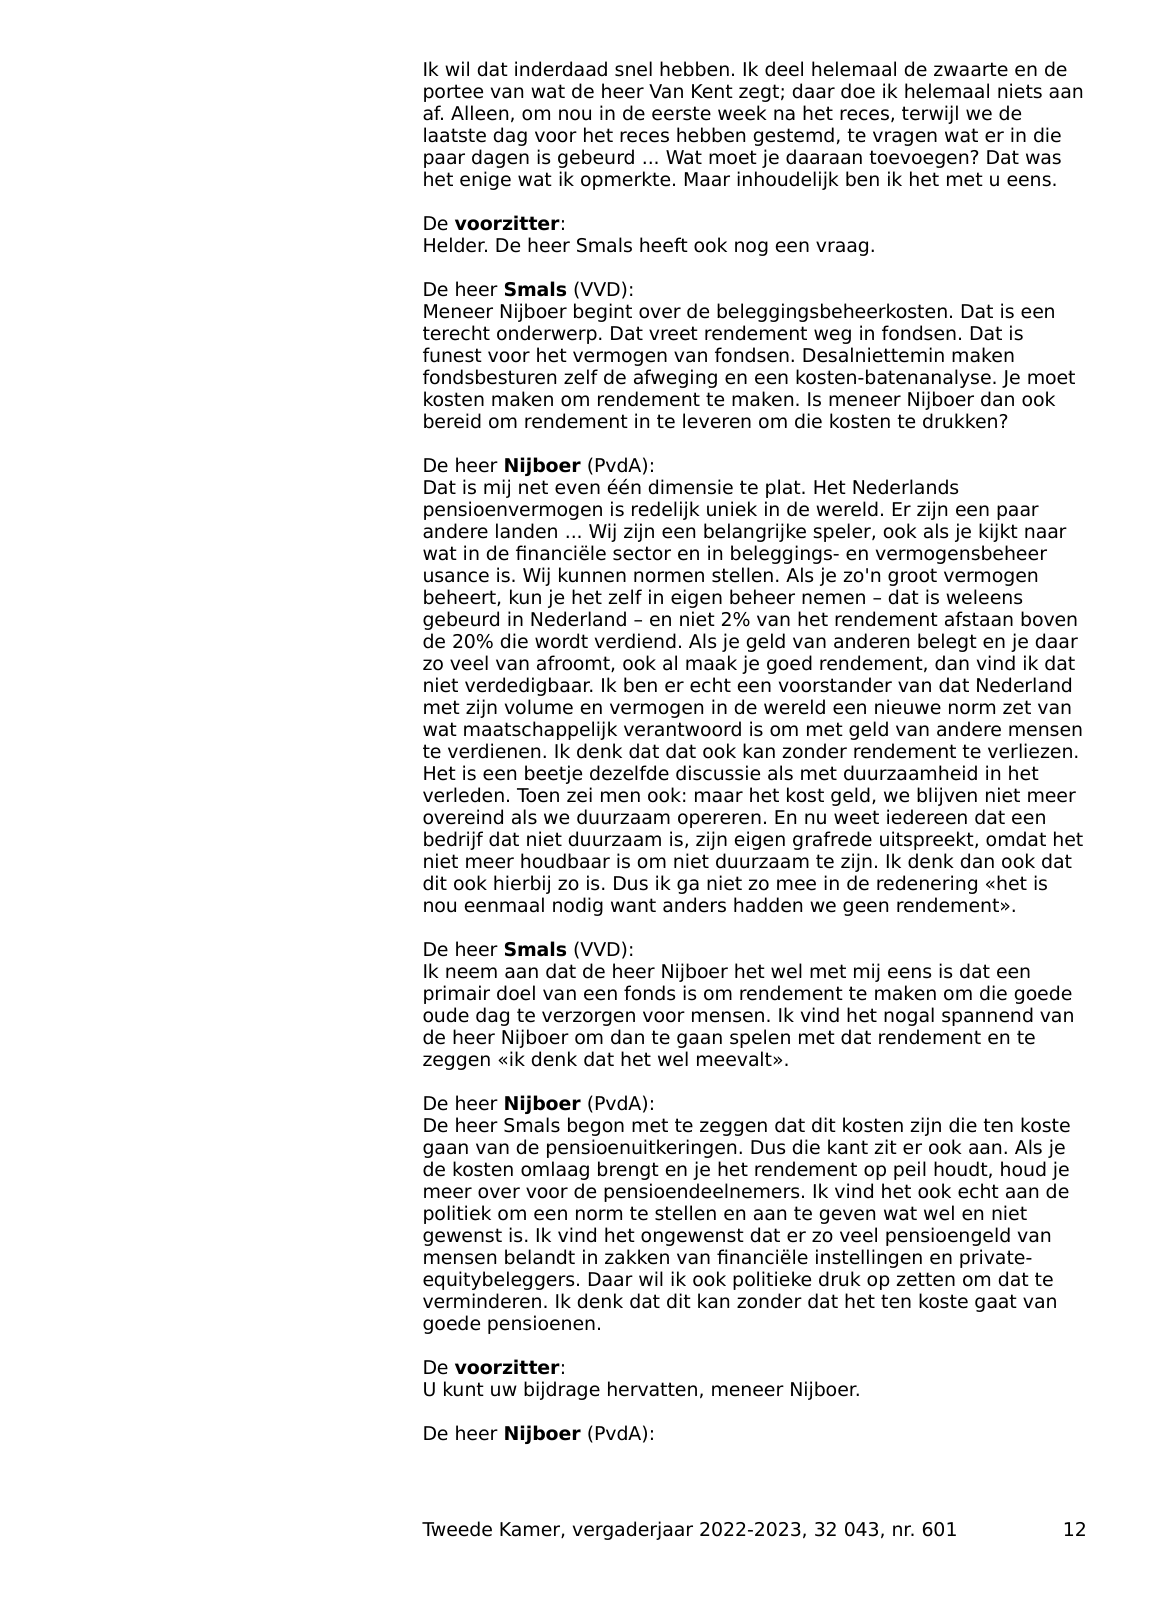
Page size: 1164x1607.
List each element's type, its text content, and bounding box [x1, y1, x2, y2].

text De heer Smals (VVD): [422, 939, 1087, 961]
text Ik wil dat inderdaad snel hebben. Ik deel helemaal de zwaarte en de portee van wat de heer Van Kent zegt; daar doe ik helemaal niets aan af. Alleen, om nou in de eerste week na het reces, terwijl we de laatste dag voor het reces hebben gestemd, te vragen wat er in die paar dagen is gebeurd ... Wat moet je daaraan toevoegen? Dat was het enige wat ik opmerkte. Maar inhoudelijk ben ik het met u eens. [422, 59, 1087, 191]
text De heer Smals begon met te zeggen dat dit kosten zijn die ten koste gaan van de pensioenuitkeringen. Dus die kant zit er ook aan. Als je de kosten omlaag brengt en je het rendement op peil houdt, houd je meer over voor de pensioendeelnemers. Ik vind het ook echt aan de politiek om een norm te stellen en aan te geven wat wel en niet gewenst is. Ik vind het ongewenst dat er zo veel pensioengeld van mensen belandt in zakken van financiële instellingen en private-equitybeleggers. Daar wil ik ook politieke druk op zetten om dat te verminderen. Ik denk dat dit kan zonder dat het ten koste gaat van goede pensioenen. [422, 1115, 1087, 1335]
text Helder. De heer Smals heeft ook nog een vraag. [422, 235, 1087, 257]
text De voorzitter: [422, 213, 1087, 235]
text Dat is mij net even één dimensie te plat. Het Nederlands pensioenvermogen is redelijk uniek in de wereld. Er zijn een paar andere landen ... Wij zijn een belangrijke speler, ook als je kijkt naar wat in de financiële sector en in beleggings- en vermogensbeheer usance is. Wij kunnen normen stellen. Als je zo'n groot vermogen beheert, kun je het zelf in eigen beheer nemen – dat is weleens gebeurd in Nederland – en niet 2% van het rendement afstaan boven de 20% die wordt verdiend. Als je geld van anderen belegt en je daar zo veel van afroomt, ook al maak je goed rendement, dan vind ik dat niet verdedigbaar. Ik ben er echt een voorstander van dat Nederland met zijn volume en vermogen in de wereld een nieuwe norm zet van wat maatschappelijk verantwoord is om met geld van andere mensen te verdienen. Ik denk dat dat ook kan zonder rendement te verliezen. Het is een beetje dezelfde discussie als met duurzaamheid in het verleden. Toen zei men ook: maar het kost geld, we blijven niet meer overeind als we duurzaam opereren. En nu weet iedereen dat een bedrijf dat niet duurzaam is, zijn eigen grafrede uitspreekt, omdat het niet meer houdbaar is om niet duurzaam te zijn. Ik denk dan ook dat dit ook hierbij zo is. Dus ik ga niet zo mee in de redenering «het is nou eenmaal nodig want anders hadden we geen rendement». [422, 477, 1087, 917]
text De heer Smals (VVD): [422, 279, 1087, 301]
text De voorzitter: [422, 1357, 1087, 1379]
text De heer Nijboer (PvdA): [422, 1093, 1087, 1115]
text De heer Nijboer (PvdA): [422, 455, 1087, 477]
text Ik neem aan dat de heer Nijboer het wel met mij eens is dat een primair doel van een fonds is om rendement te maken om die goede oude dag te verzorgen voor mensen. Ik vind het nogal spannend van de heer Nijboer om dan te gaan spelen met dat rendement en te zeggen «ik denk dat het wel meevalt». [422, 961, 1087, 1071]
text De heer Nijboer (PvdA): [422, 1423, 1087, 1445]
text U kunt uw bijdrage hervatten, meneer Nijboer. [422, 1379, 1087, 1401]
text Meneer Nijboer begint over de beleggingsbeheerkosten. Dat is een terecht onderwerp. Dat vreet rendement weg in fondsen. Dat is funest voor het vermogen van fondsen. Desalniettemin maken fondsbesturen zelf de afweging en een kosten-batenanalyse. Je moet kosten maken om rendement te maken. Is meneer Nijboer dan ook bereid om rendement in te leveren om die kosten te drukken? [422, 301, 1087, 433]
